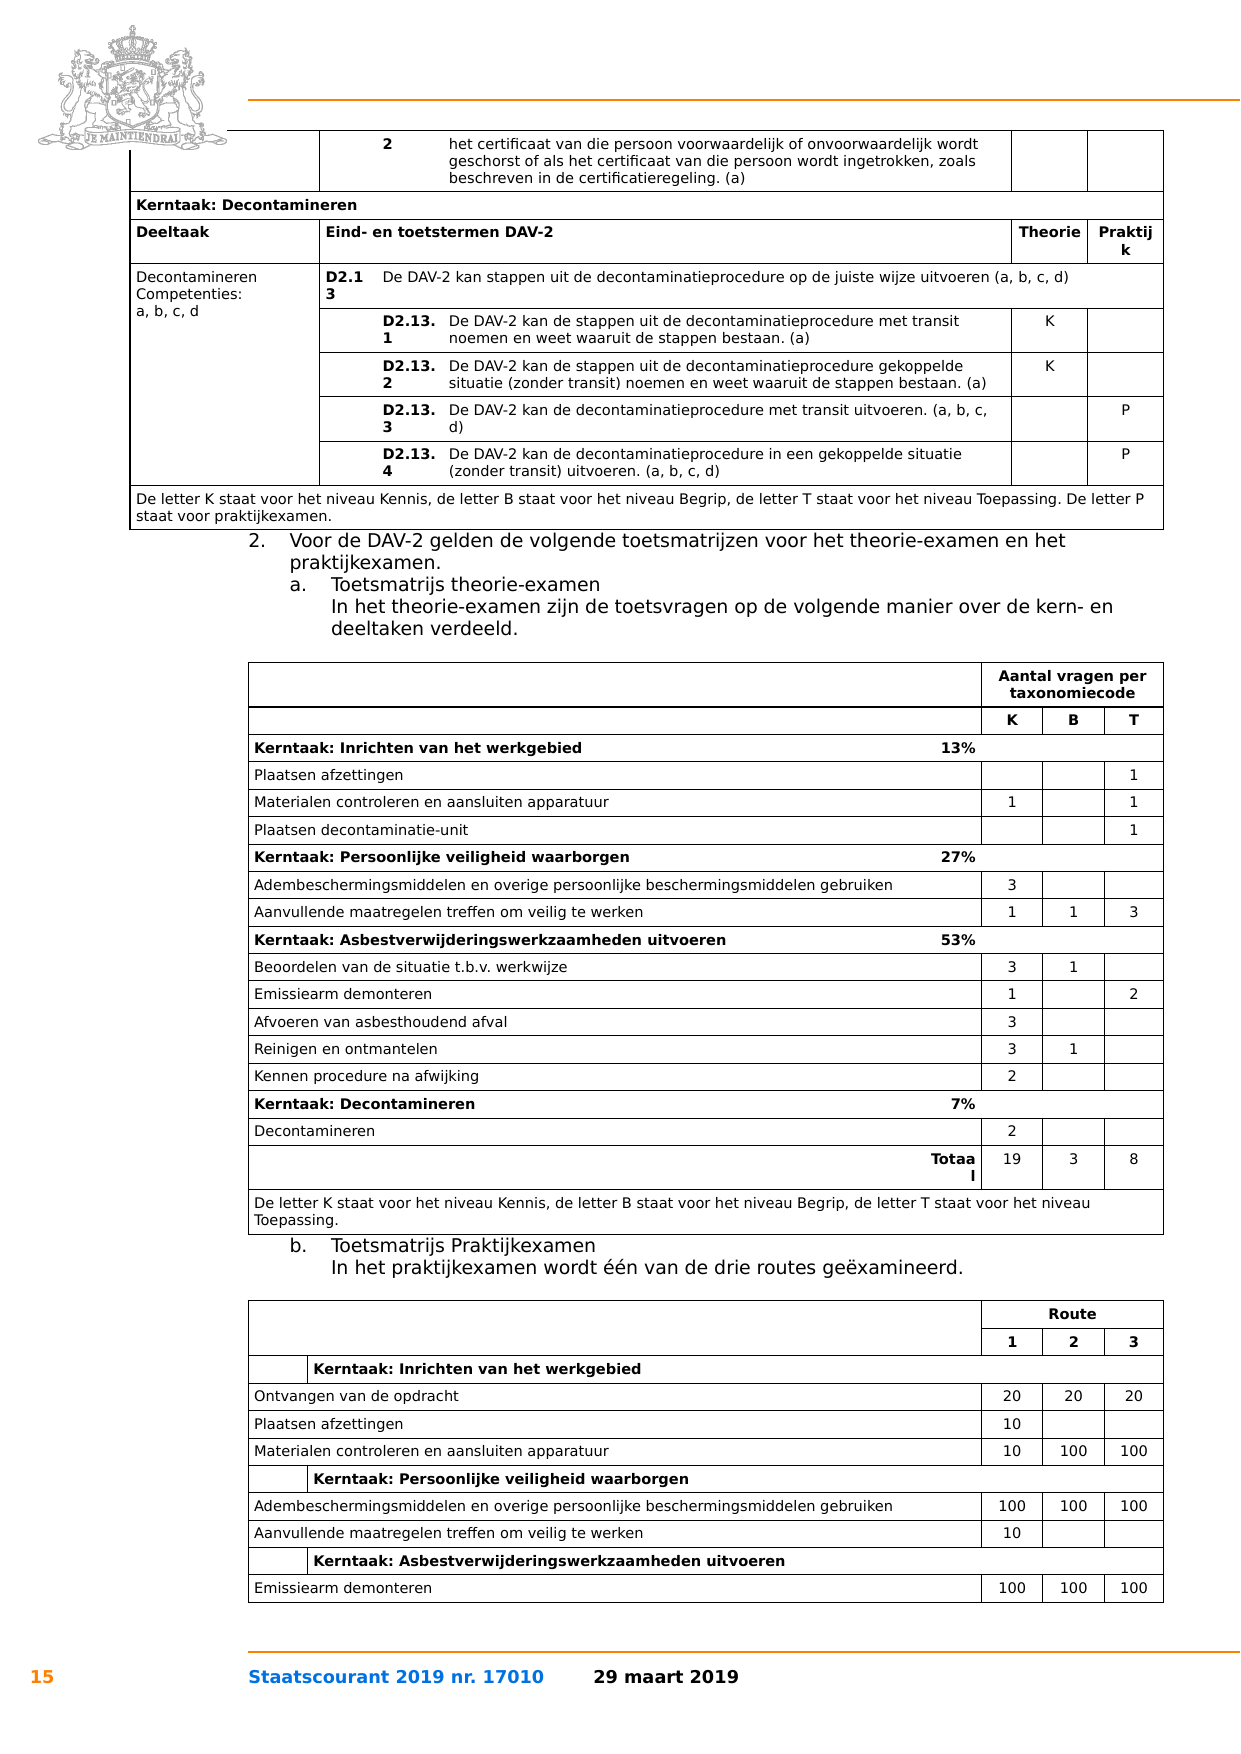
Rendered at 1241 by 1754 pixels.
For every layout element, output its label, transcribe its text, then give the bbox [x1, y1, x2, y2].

table_cell 3 [1105, 1329, 1163, 1355]
table_cell De DAV-2 kan stappen uit de decontaminatieprocedure op de juiste wijze uitvoeren (a, b, c, d) [376, 264, 1163, 307]
table_cell [922, 1119, 981, 1145]
table_cell [320, 131, 376, 191]
table_cell Kerntaak: Asbestverwijderingswerkzaamheden uitvoeren [308, 1548, 1163, 1574]
table_cell 1 [1043, 954, 1104, 980]
table_cell Kerntaak: Inrichten van het werkgebied [308, 1356, 1163, 1383]
table_cell 3 [1105, 899, 1163, 926]
table_cell [1012, 131, 1087, 191]
table_cell Plaatsen afzettingen [249, 762, 922, 789]
table_cell [981, 735, 1163, 761]
table_cell 100 [1043, 1493, 1104, 1519]
table_cell 1 [1043, 1036, 1104, 1063]
table_cell [1088, 353, 1163, 396]
table_cell 100 [1043, 1575, 1104, 1602]
table_cell [1043, 1064, 1104, 1090]
table_cell [320, 397, 376, 441]
table_cell P [1088, 397, 1163, 441]
table_cell 7% [922, 1091, 981, 1117]
table_cell [922, 872, 981, 898]
table_cell D2.13.3 [376, 397, 443, 441]
table_cell 3 [982, 872, 1042, 898]
table_cell [131, 131, 319, 191]
table_cell 100 [1043, 1439, 1104, 1465]
table_cell [922, 1036, 981, 1063]
table_cell Afvoeren van asbesthoudend afval [249, 1009, 922, 1035]
table_cell [922, 1064, 981, 1090]
table_cell Kerntaak: Asbestverwijderingswerkzaamheden uitvoeren [249, 927, 922, 953]
table_header [249, 663, 922, 706]
table_cell [922, 954, 981, 980]
table_cell [1043, 872, 1104, 898]
table_cell [982, 762, 1042, 789]
table_cell 100 [1105, 1493, 1163, 1519]
table_cell het certificaat van die persoon voorwaardelijk of onvoorwaardelijk wordt geschorst of als het certificaat van die persoon wordt ingetrokken, zoals beschreven in de certificatieregeling. (a) [443, 131, 1011, 191]
table_cell [1105, 954, 1163, 980]
table_cell [249, 1146, 922, 1189]
table_cell 10 [982, 1411, 1042, 1437]
table_cell Ontvangen van de opdracht [249, 1384, 981, 1410]
table_cell 2 [982, 1119, 1042, 1145]
table_cell 20 [1043, 1384, 1104, 1410]
table_cell Deeltaak [131, 220, 319, 263]
table_cell [1105, 1036, 1163, 1063]
table_cell De DAV-2 kan de decontaminatieprocedure in een gekoppelde situatie (zonder transit) uitvoeren. (a, b, c, d) [443, 442, 1011, 485]
table_cell 1 [1105, 817, 1163, 843]
table_cell Materialen controleren en aansluiten apparatuur [249, 790, 922, 816]
table_cell Eind- en toetstermen DAV-2 [320, 220, 1011, 263]
text In het theorie-examen zijn de toetsvragen op de volgende manier over de kern- en deeltaken verdeeld. [331, 596, 1163, 640]
table_cell [922, 790, 981, 816]
table_cell Kerntaak: Decontamineren [249, 1091, 922, 1117]
table_cell [320, 353, 376, 396]
table_cell [1105, 872, 1163, 898]
table_cell [249, 1466, 307, 1492]
table_cell T [1105, 708, 1163, 734]
table_cell 1 [1105, 762, 1163, 789]
table_cell [249, 708, 922, 734]
table_cell 20 [982, 1384, 1042, 1410]
table_cell [922, 762, 981, 789]
table_cell [1043, 817, 1104, 843]
table_cell 27% [922, 845, 981, 871]
table_cell 3 [982, 1036, 1042, 1063]
table_cell Emissiearm demonteren [249, 1575, 981, 1602]
table_cell De DAV-2 kan de decontaminatieprocedure met transit uitvoeren. (a, b, c, d) [443, 397, 1011, 441]
table_cell 20 [1105, 1384, 1163, 1410]
table_cell 2 [982, 1064, 1042, 1090]
table_cell 1 [982, 1329, 1042, 1355]
table_cell [1043, 1009, 1104, 1035]
table_cell P [1088, 442, 1163, 485]
table_cell D2.13.4 [376, 442, 443, 485]
table_cell 100 [1105, 1575, 1163, 1602]
table_cell Adembeschermingsmiddelen en overige persoonlijke beschermingsmiddelen gebruiken [249, 872, 922, 898]
table_cell Theorie [1012, 220, 1087, 263]
table_cell [249, 1356, 307, 1383]
table_cell Materialen controleren en aansluiten apparatuur [249, 1439, 981, 1465]
table_cell [1105, 1119, 1163, 1145]
table_header [922, 663, 981, 706]
table_cell K [1012, 309, 1087, 352]
table_cell K [982, 708, 1042, 734]
table_cell 8 [1105, 1146, 1163, 1189]
table_cell [249, 1548, 307, 1574]
table_cell [1088, 309, 1163, 352]
table_cell [922, 708, 981, 734]
table_cell 3 [1043, 1146, 1104, 1189]
table_cell D2.13 [320, 264, 376, 307]
table_cell [1043, 981, 1104, 1008]
table_cell 2 [1105, 981, 1163, 1008]
table_cell Plaatsen decontaminatie-unit [249, 817, 922, 843]
table_cell [981, 845, 1163, 871]
table_header Aantal vragen per taxonomiecode [982, 663, 1163, 706]
table_cell 13% [922, 735, 981, 761]
table_cell 100 [982, 1493, 1042, 1519]
table_cell Praktijk [1088, 220, 1163, 263]
table_cell 2 [376, 131, 443, 191]
picture [38, 25, 227, 150]
text a. Toetsmatrijs theorie-examen [289, 574, 1163, 596]
table_header [249, 1301, 981, 1355]
table_cell Aanvullende maatregelen treffen om veilig te werken [249, 1521, 981, 1547]
table_cell 10 [982, 1439, 1042, 1465]
table_cell De letter K staat voor het niveau Kennis, de letter B staat voor het niveau Begrip, de letter T staat voor het niveau Toepassing. De letter P staat voor praktijkexamen. [131, 486, 1163, 529]
table_cell Plaatsen afzettingen [249, 1411, 981, 1437]
table_cell Kennen procedure na afwijking [249, 1064, 922, 1090]
table_cell [1105, 1411, 1163, 1437]
table_cell [1088, 131, 1163, 191]
table_cell Decontamineren [249, 1119, 922, 1145]
table_cell 1 [982, 981, 1042, 1008]
table_cell Aanvullende maatregelen treffen om veilig te werken [249, 899, 922, 926]
text In het praktijkexamen wordt één van de drie routes geëxamineerd. [331, 1257, 1163, 1278]
table_cell Kerntaak: Persoonlijke veiligheid waarborgen [308, 1466, 1163, 1492]
table_cell [922, 817, 981, 843]
table_cell D2.13.2 [376, 353, 443, 396]
table_cell Emissiearm demonteren [249, 981, 922, 1008]
table_cell [981, 1091, 1163, 1117]
table_cell [320, 309, 376, 352]
table_cell K [1012, 353, 1087, 396]
table_cell [982, 817, 1042, 843]
table_cell [981, 927, 1163, 953]
table_cell [1105, 1521, 1163, 1547]
table_cell [1012, 397, 1087, 441]
table_cell 100 [982, 1575, 1042, 1602]
table_cell [1043, 1119, 1104, 1145]
table_header Route [982, 1301, 1163, 1328]
table_cell D2.13.1 [376, 309, 443, 352]
table_cell De letter K staat voor het niveau Kennis, de letter B staat voor het niveau Begrip, de letter T staat voor het niveau Toepassing. [249, 1190, 1163, 1233]
table_cell 3 [982, 954, 1042, 980]
table_cell 1 [982, 790, 1042, 816]
table_cell [1043, 762, 1104, 789]
table_cell Totaal [922, 1146, 981, 1189]
table_cell 1 [982, 899, 1042, 926]
table_cell [922, 1009, 981, 1035]
table_cell 53% [922, 927, 981, 953]
table_cell De DAV-2 kan de stappen uit de decontaminatieprocedure met transit noemen en weet waaruit de stappen bestaan. (a) [443, 309, 1011, 352]
table_cell 3 [982, 1009, 1042, 1035]
table_cell [1012, 442, 1087, 485]
table_cell 10 [982, 1521, 1042, 1547]
table_cell De DAV-2 kan de stappen uit de decontaminatieprocedure gekoppelde situatie (zonder transit) noemen en weet waaruit de stappen bestaan. (a) [443, 353, 1011, 396]
table_cell 19 [982, 1146, 1042, 1189]
table_cell 1 [1105, 790, 1163, 816]
table_cell [1105, 1009, 1163, 1035]
text b. Toetsmatrijs Praktijkexamen [289, 1235, 1163, 1257]
table_cell Reinigen en ontmantelen [249, 1036, 922, 1063]
table_cell [1043, 790, 1104, 816]
table_cell Decontamineren Competenties: a, b, c, d [131, 264, 319, 485]
table_cell 100 [1105, 1439, 1163, 1465]
table_cell [1105, 1064, 1163, 1090]
table_cell [320, 442, 376, 485]
table_cell [922, 981, 981, 1008]
table_cell Adembeschermingsmiddelen en overige persoonlijke beschermingsmiddelen gebruiken [249, 1493, 981, 1519]
text 2. Voor de DAV-2 gelden de volgende toetsmatrijzen voor het theorie-examen en het praktijkexamen. [248, 530, 1163, 574]
table_cell Kerntaak: Persoonlijke veiligheid waarborgen [249, 845, 922, 871]
table_cell 1 [1043, 899, 1104, 926]
table_cell Kerntaak: Decontamineren [131, 192, 1163, 219]
table_cell [922, 899, 981, 926]
table_cell 2 [1043, 1329, 1104, 1355]
table_cell Kerntaak: Inrichten van het werkgebied [249, 735, 922, 761]
table_cell [1043, 1521, 1104, 1547]
table_cell Beoordelen van de situatie t.b.v. werkwijze [249, 954, 922, 980]
table_cell B [1043, 708, 1104, 734]
table_cell [1043, 1411, 1104, 1437]
